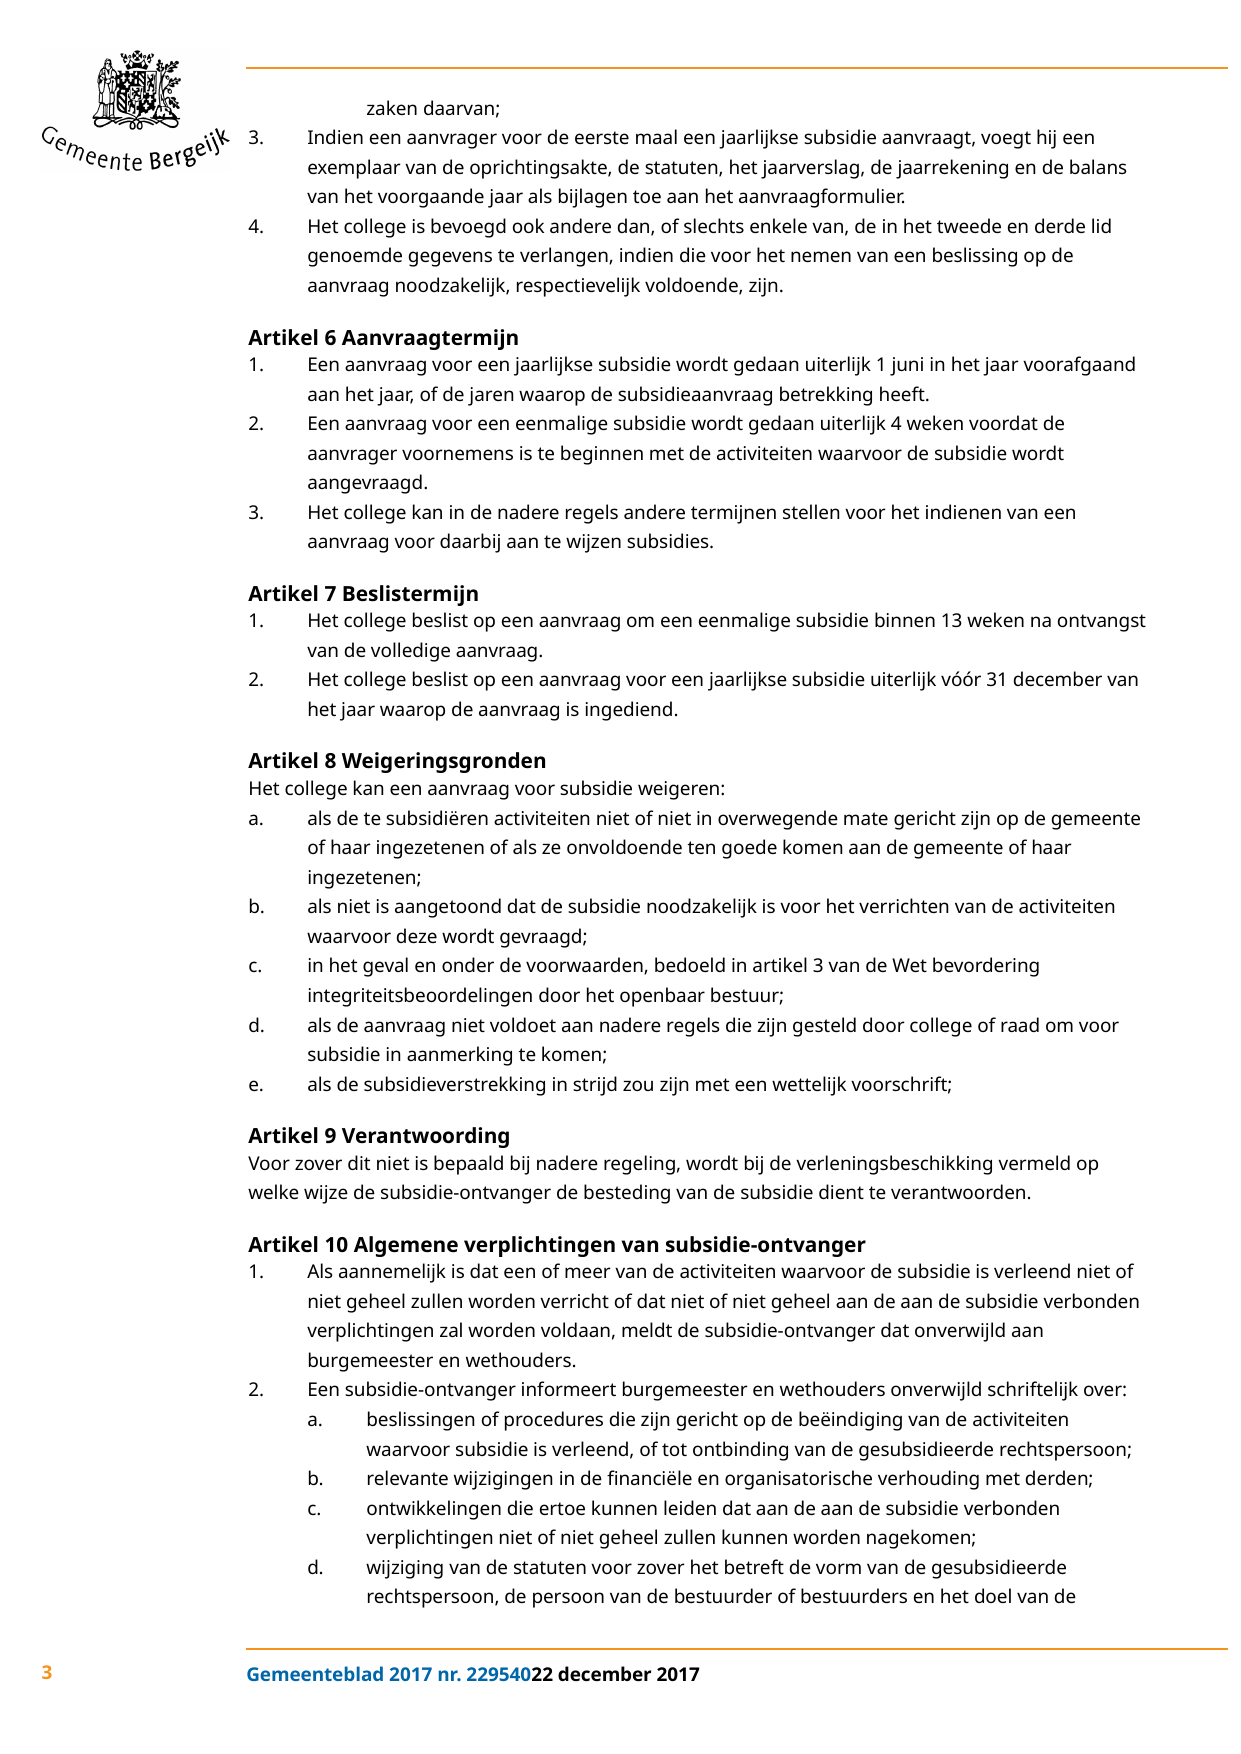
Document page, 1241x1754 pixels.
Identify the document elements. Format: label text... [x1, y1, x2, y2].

list als niet is aangetoond dat de subsidie noodzakelijk is voor het verrichten van de activiteiten waarvoor deze wordt gevraagd; [248, 893, 1152, 949]
list Als aannemelijk is dat een of meer van de activiteiten waarvoor de subsidie is verleend niet of niet geheel zullen worden verricht of dat niet of niet geheel aan de aan de subsidie verbonden verplichtingen zal worden voldaan, meldt de subsidie-ontvanger dat onverwijld aan burgemeester en wethouders. [248, 1258, 1152, 1373]
list Het college beslist op een aanvraag om een eenmalige subsidie binnen 13 weken na ontvangst van de volledige aanvraag. [248, 607, 1152, 663]
text Artikel 9 Verantwoording [248, 1121, 1152, 1150]
text Het college kan een aanvraag voor subsidie weigeren: [248, 775, 1152, 801]
text Artikel 8 Weigeringsgronden [248, 747, 1152, 775]
list Het college kan in de nadere regels andere termijnen stellen voor het indienen van een aanvraag voor daarbij aan te wijzen subsidies. [248, 499, 1152, 554]
list zaken daarvan; [307, 95, 1152, 121]
picture [41, 47, 231, 172]
list wijziging van de statuten voor zover het betreft de vorm van de gesubsidieerde rechtspersoon, de persoon van de bestuurder of bestuurders en het doel van de [307, 1554, 1152, 1609]
list Een aanvraag voor een eenmalige subsidie wordt gedaan uiterlijk 4 weken voordat de aanvrager voornemens is te beginnen met de activiteiten waarvoor de subsidie wordt aangevraagd. [248, 410, 1152, 495]
list Een aanvraag voor een jaarlijkse subsidie wordt gedaan uiterlijk 1 juni in het jaar voorafgaand aan het jaar, of de jaren waarop de subsidieaanvraag betrekking heeft. [248, 351, 1152, 406]
list Een subsidie-ontvanger informeert burgemeester en wethouders onverwijld schriftelijk over: [248, 1377, 1152, 1402]
list Indien een aanvrager voor de eerste maal een jaarlijkse subsidie aanvraagt, voegt hij een exemplaar van de oprichtingsakte, de statuten, het jaarverslag, de jaarrekening en de balans van het voorgaande jaar als bijlagen toe aan het aanvraagformulier. [248, 124, 1152, 209]
list als de aanvraag niet voldoet aan nadere regels die zijn gesteld door college of raad om voor subsidie in aanmerking te komen; [248, 1012, 1152, 1067]
text Artikel 10 Algemene verplichtingen van subsidie-ontvanger [248, 1230, 1152, 1258]
text Artikel 7 Beslistermijn [248, 579, 1152, 607]
list beslissingen of procedures die zijn gericht op de beëindiging van de activiteiten waarvoor subsidie is verleend, of tot ontbinding van de gesubsidieerde rechtspersoon; [307, 1406, 1152, 1461]
text Voor zover dit niet is bepaald bij nadere regeling, wordt bij de verleningsbeschikking vermeld op welke wijze de subsidie-ontvanger de besteding van de subsidie dient te verantwoorden. [248, 1150, 1152, 1205]
list relevante wijzigingen in de financiële en organisatorische verhouding met derden; [307, 1465, 1152, 1491]
list in het geval en onder de voorwaarden, bedoeld in artikel 3 van de Wet bevordering integriteitsbeoordelingen door het openbaar bestuur; [248, 953, 1152, 1008]
text Artikel 6 Aanvraagtermijn [248, 323, 1152, 351]
list Het college beslist op een aanvraag voor een jaarlijkse subsidie uiterlijk vóór 31 december van het jaar waarop de aanvraag is ingediend. [248, 667, 1152, 722]
list als de te subsidiëren activiteiten niet of niet in overwegende mate gericht zijn op de gemeente of haar ingezetenen of als ze onvoldoende ten goede komen aan de gemeente of haar ingezetenen; [248, 805, 1152, 889]
list als de subsidieverstrekking in strijd zou zijn met een wettelijk voorschrift; [248, 1071, 1152, 1097]
list ontwikkelingen die ertoe kunnen leiden dat aan de aan de subsidie verbonden verplichtingen niet of niet geheel zullen kunnen worden nagekomen; [307, 1495, 1152, 1550]
list Het college is bevoegd ook andere dan, of slechts enkele van, de in het tweede en derde lid genoemde gegevens te verlangen, indien die voor het nemen van een beslissing op de aanvraag noodzakelijk, respectievelijk voldoende, zijn. [248, 213, 1152, 298]
